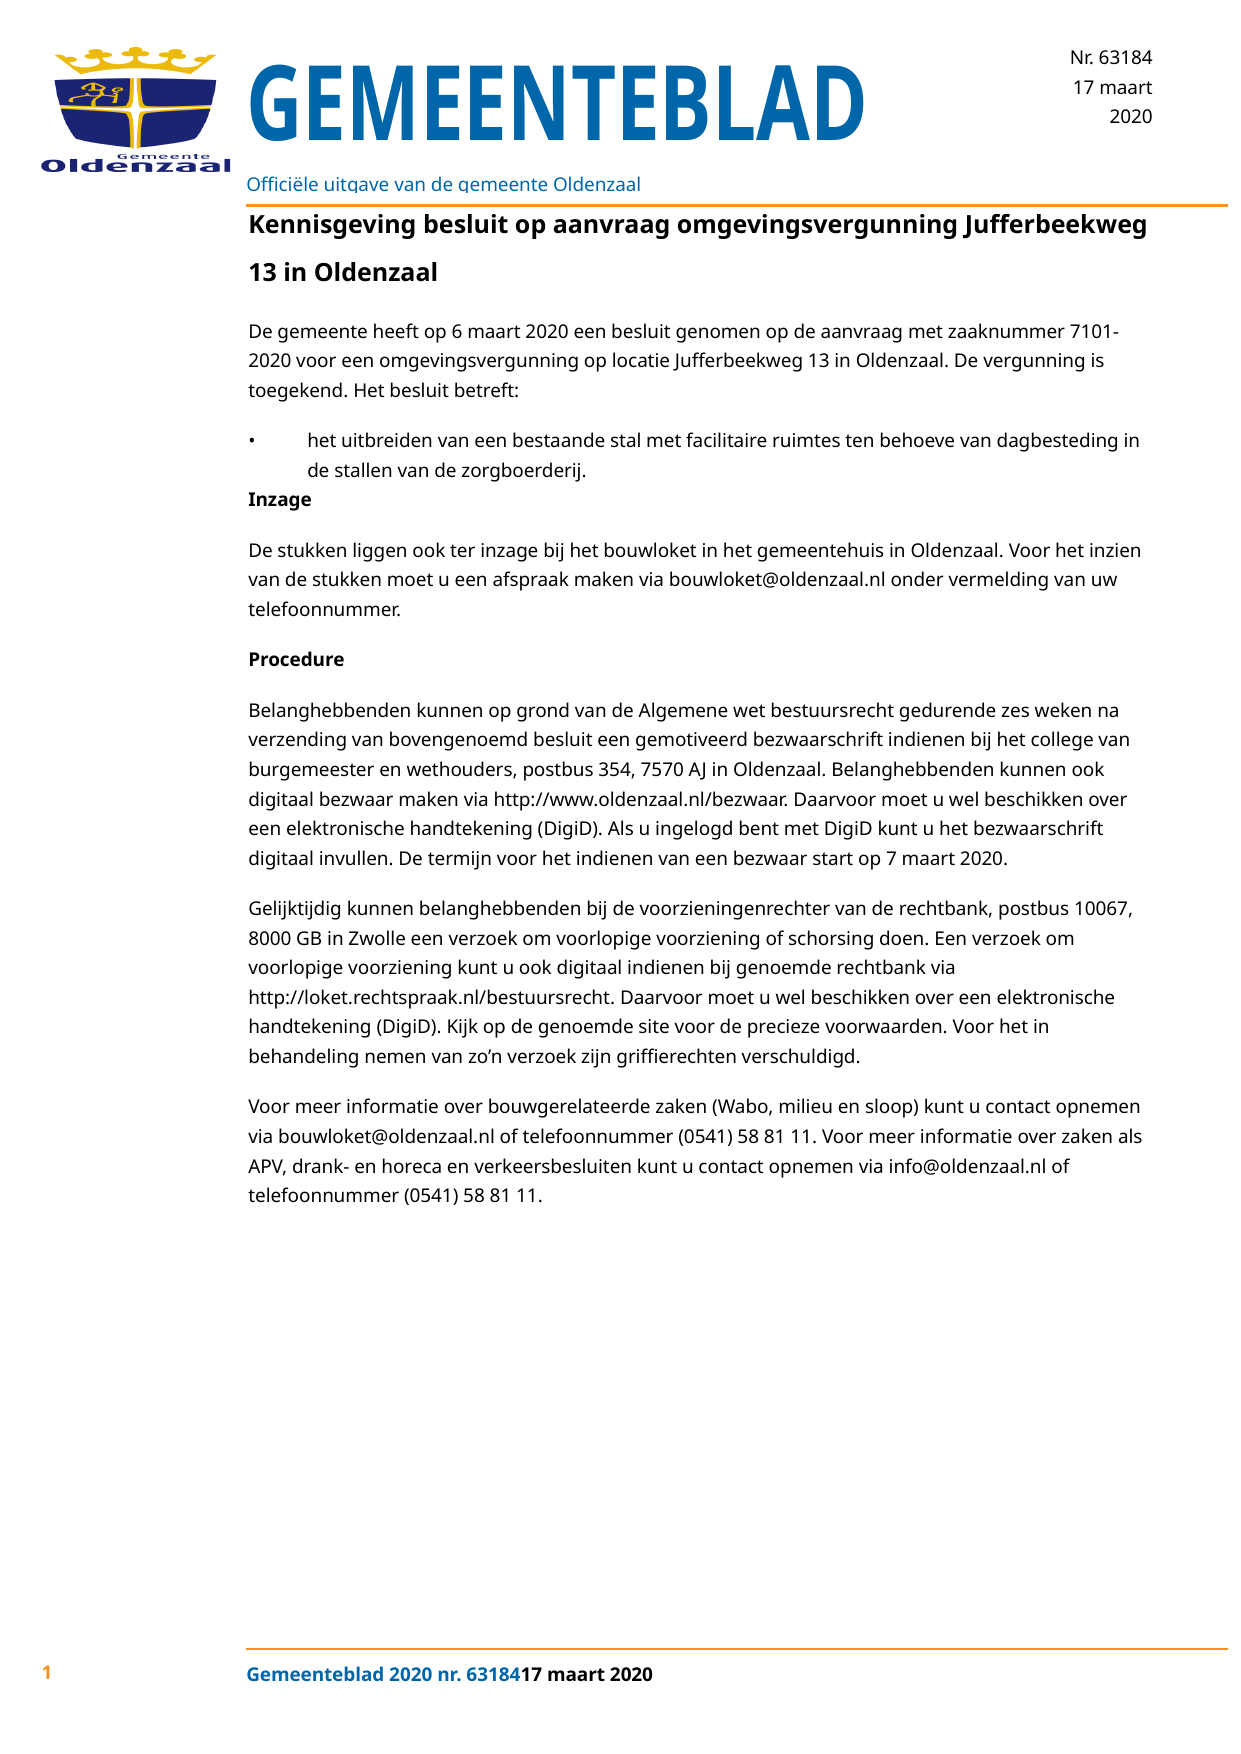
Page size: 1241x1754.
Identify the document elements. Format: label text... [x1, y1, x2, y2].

text Inzage [248, 487, 1152, 512]
text De stukken liggen ook ter inzage bij het bouwloket in het gemeentehuis in Oldenzaal. Voor het inzien van de stukken moet u een afspraak maken via bouwloket@oldenzaal.nl onder vermelding van uw telefoonnummer. [248, 537, 1152, 622]
text Kennisgeving besluit op aanvraag omgevingsvergunning Jufferbeekweg 13 in Oldenzaal [248, 207, 1152, 288]
picture [41, 47, 231, 172]
text Procedure [248, 647, 1152, 672]
text De gemeente heeft op 6 maart 2020 een besluit genomen op de aanvraag met zaaknummer 7101-2020 voor een omgevingsvergunning op locatie Jufferbeekweg 13 in Oldenzaal. De vergunning is toegekend. Het besluit betreft: [248, 318, 1152, 403]
list het uitbreiden van een bestaande stal met facilitaire ruimtes ten behoeve van dagbesteding in de stallen van de zorgboerderij. [248, 427, 1152, 483]
text Gelijktijdig kunnen belanghebbenden bij de voorzieningenrechter van de rechtbank, postbus 10067, 8000 GB in Zwolle een verzoek om voorlopige voorziening of schorsing doen. Een verzoek om voorlopige voorziening kunt u ook digitaal indienen bij genoemde rechtbank via http://loket.rechtspraak.nl/bestuursrecht. Daarvoor moet u wel beschikken over een elektronische handtekening (DigiD). Kijk op de genoemde site voor de precieze voorwaarden. Voor het in behandeling nemen van zo’n verzoek zijn griffierechten verschuldigd. [248, 895, 1152, 1069]
text Belanghebbenden kunnen op grond van de Algemene wet bestuursrecht gedurende zes weken na verzending van bovengenoemd besluit een gemotiveerd bezwaarschrift indienen bij het college van burgemeester en wethouders, postbus 354, 7570 AJ in Oldenzaal. Belanghebbenden kunnen ook digitaal bezwaar maken via http://www.oldenzaal.nl/bezwaar. Daarvoor moet u wel beschikken over een elektronische handtekening (DigiD). Als u ingelogd bent met DigiD kunt u het bezwaarschrift digitaal invullen. De termijn voor het indienen van een bezwaar start op 7 maart 2020. [248, 697, 1152, 871]
text Voor meer informatie over bouwgerelateerde zaken (Wabo, milieu en sloop) kunt u contact opnemen via bouwloket@oldenzaal.nl of telefoonnummer (0541) 58 81 11. Voor meer informatie over zaken als APV, drank- en horeca en verkeersbesluiten kunt u contact opnemen via info@oldenzaal.nl of telefoonnummer (0541) 58 81 11. [248, 1094, 1152, 1208]
